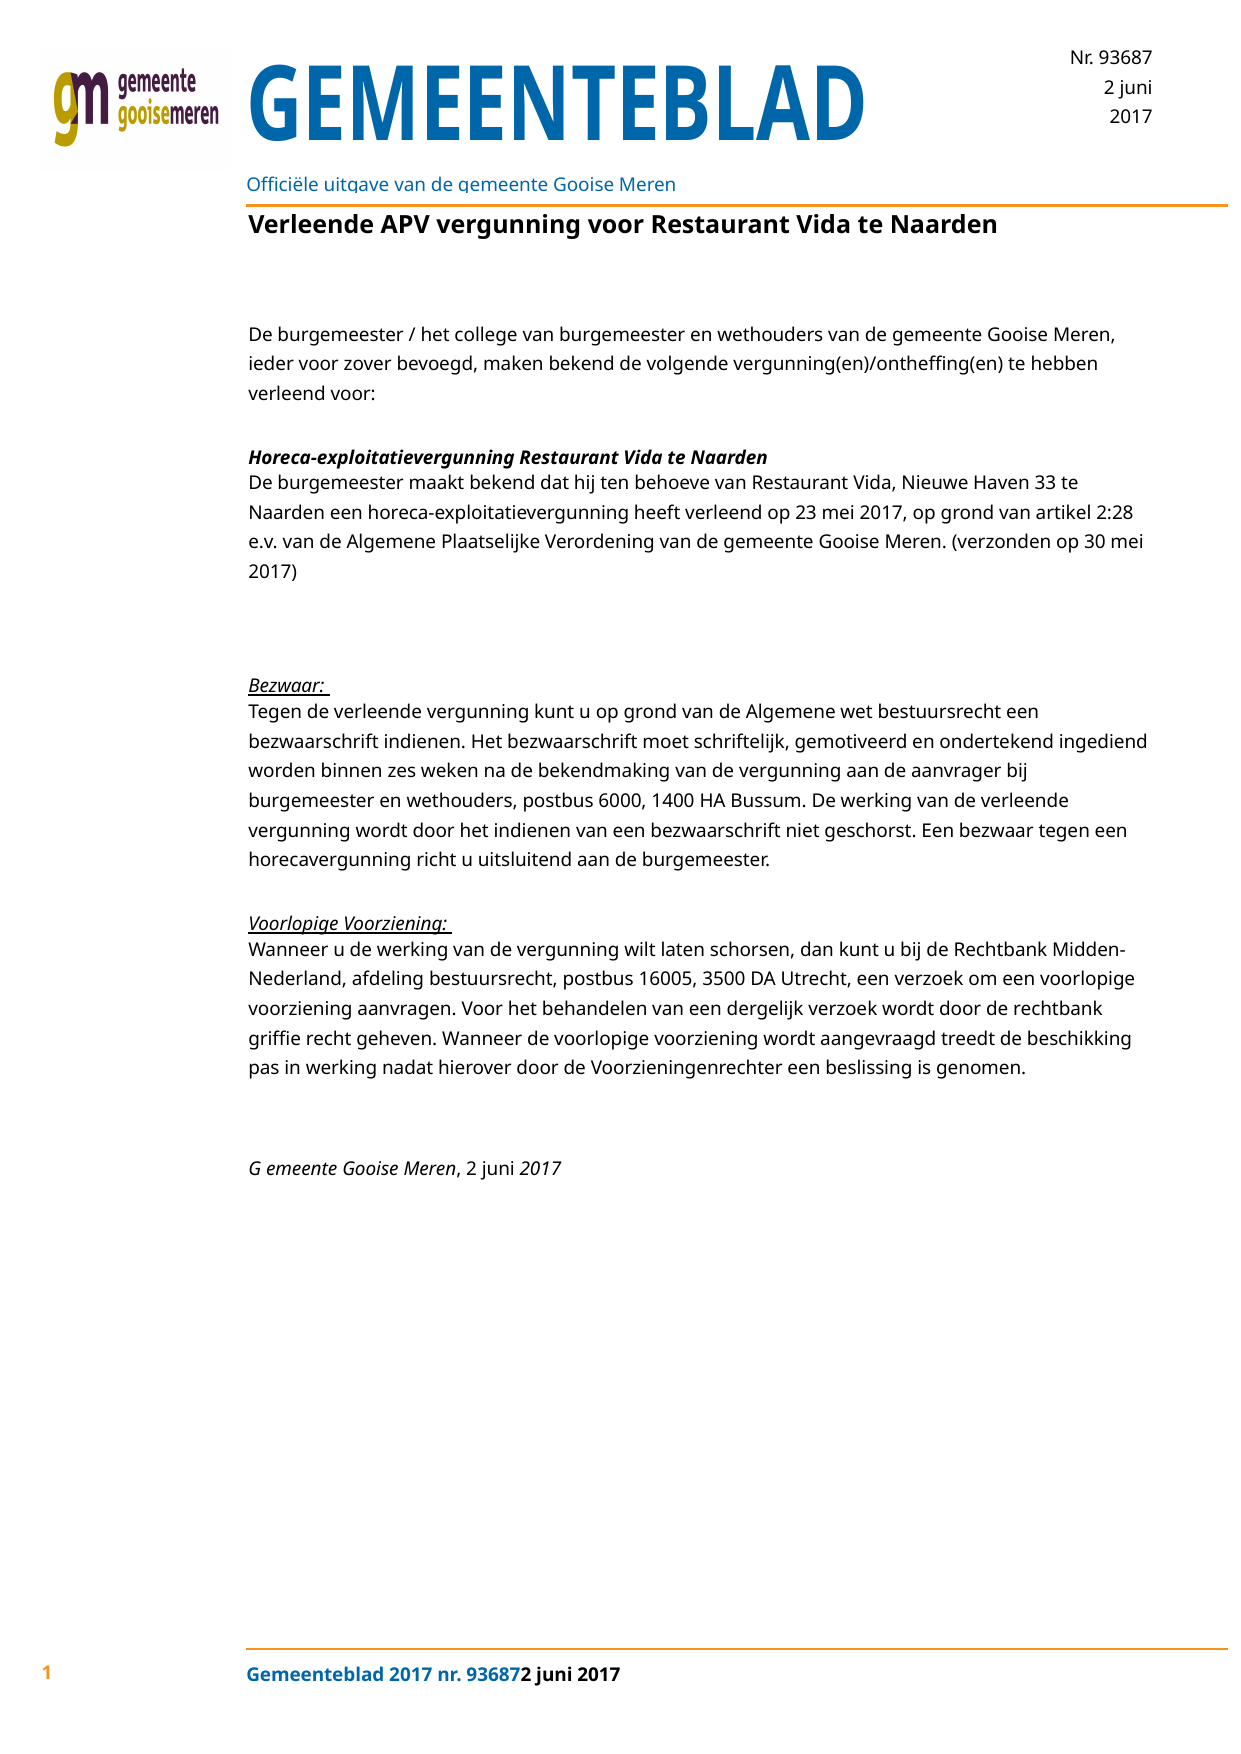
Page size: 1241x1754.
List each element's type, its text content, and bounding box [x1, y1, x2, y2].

text Tegen de verleende vergunning kunt u op grond van de Algemene wet bestuursrecht een bezwaarschrift indienen. Het bezwaarschrift moet schriftelijk, gemotiveerd en ondertekend ingediend worden binnen zes weken na de bekendmaking van de vergunning aan de aanvrager bij burgemeester en wethouders, postbus 6000, 1400 HA Bussum. De werking van de verleende vergunning wordt door het indienen van een bezwaarschrift niet geschorst. Een bezwaar tegen een horecavergunning richt u uitsluitend aan de burgemeester. [248, 698, 1152, 872]
text De burgemeester maakt bekend dat hij ten behoeve van Restaurant Vida, Nieuwe Haven 33 te Naarden een horeca-exploitatievergunning heeft verleend op 23 mei 2017, op grond van artikel 2:28 e.v. van de Algemene Plaatselijke Verordening van de gemeente Gooise Meren. (verzonden op 30 mei 2017) [248, 469, 1152, 584]
text Horeca-exploitatievergunning Restaurant Vida te Naarden [248, 444, 1152, 469]
text Voorlopige Voorziening: [248, 910, 1152, 936]
picture [41, 47, 231, 172]
text G emeente Gooise Meren, 2 juni 2017 [248, 1155, 1152, 1181]
text Verleende APV vergunning voor Restaurant Vida te Naarden [248, 207, 1152, 241]
text Bezwaar: [248, 673, 1152, 698]
text Wanneer u de werking van de vergunning wilt laten schorsen, dan kunt u bij de Rechtbank Midden-Nederland, afdeling bestuursrecht, postbus 16005, 3500 DA Utrecht, een verzoek om een voorlopige voorziening aanvragen. Voor het behandelen van een dergelijk verzoek wordt door de rechtbank griffie recht geheven. Wanneer de voorlopige voorziening wordt aangevraagd treedt de beschikking pas in werking nadat hierover door de Voorzieningenrechter een beslissing is genomen. [248, 936, 1152, 1080]
text De burgemeester / het college van burgemeester en wethouders van de gemeente Gooise Meren, ieder voor zover bevoegd, maken bekend de volgende vergunning(en)/ontheffing(en) te hebben verleend voor: [248, 321, 1152, 406]
